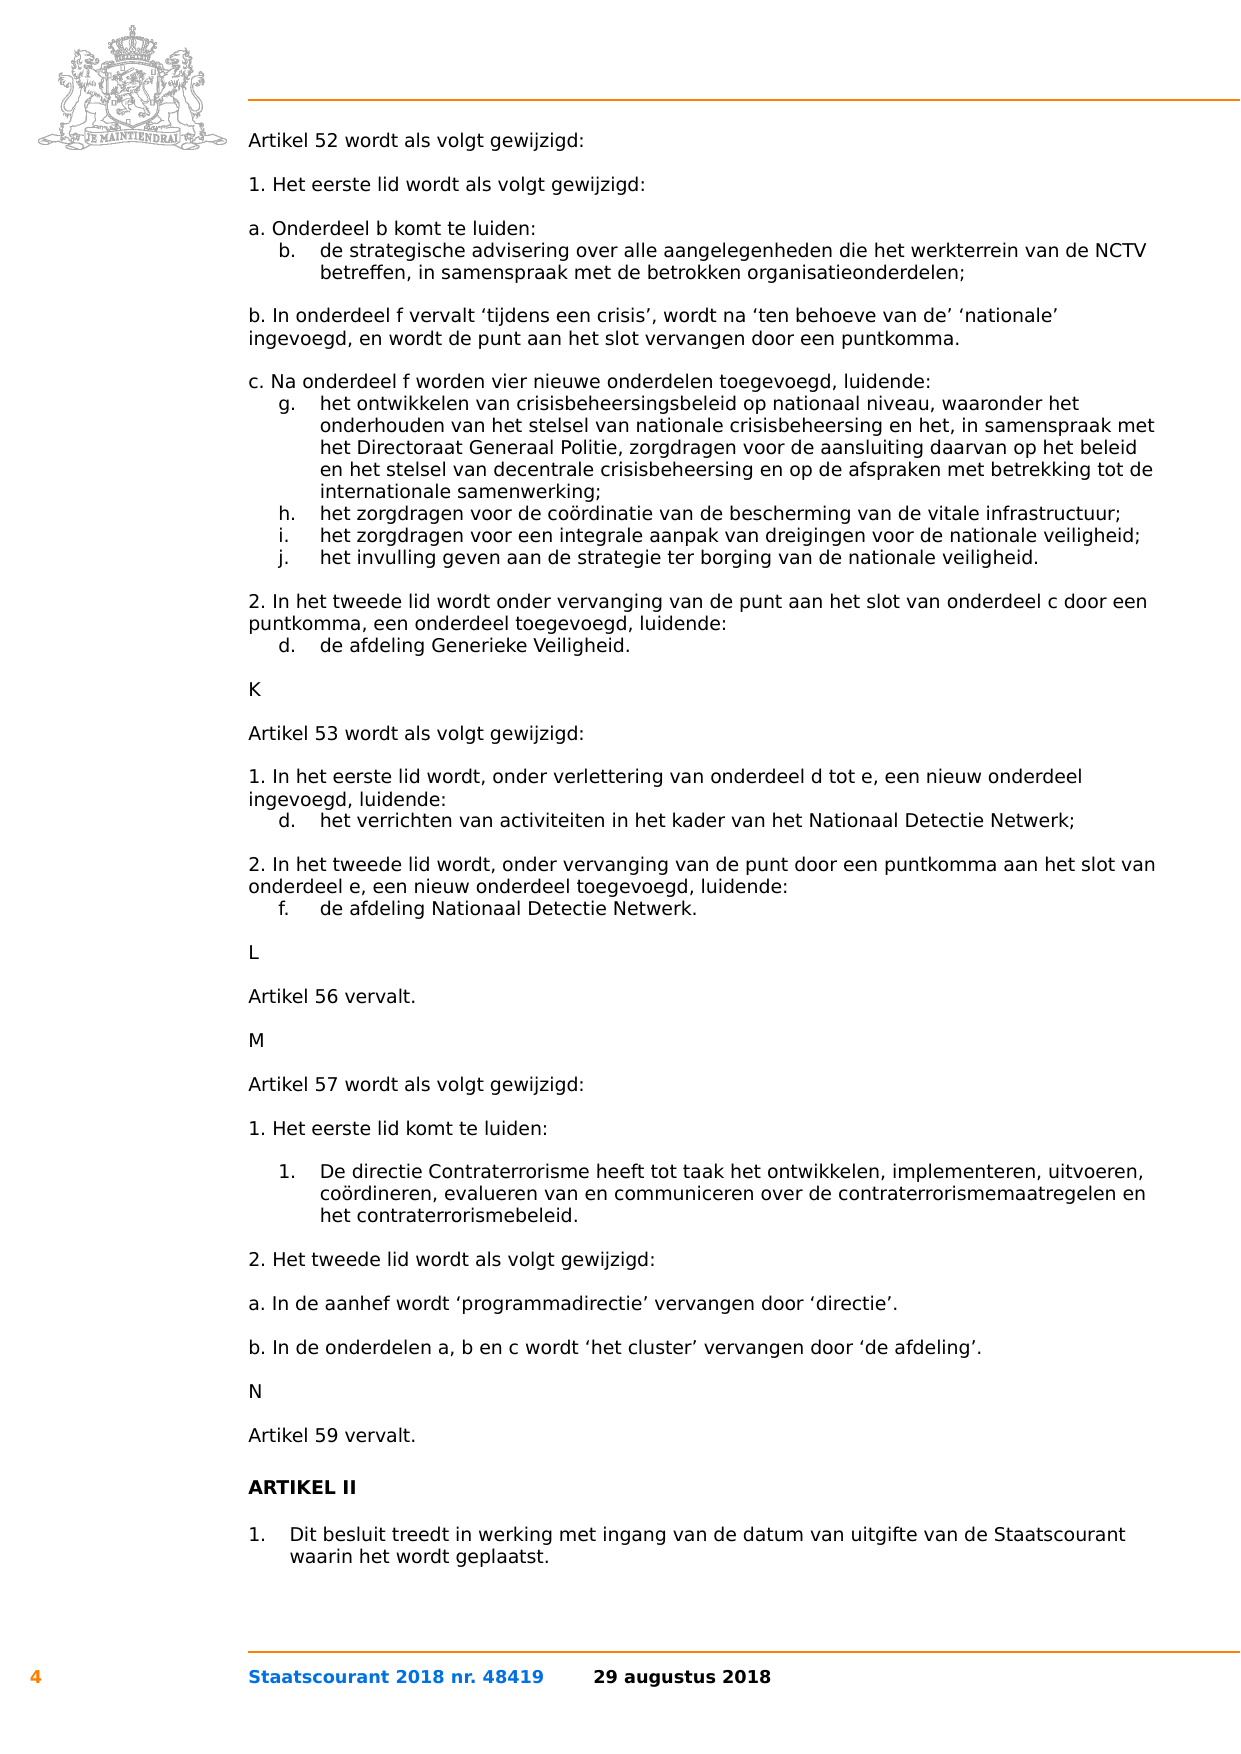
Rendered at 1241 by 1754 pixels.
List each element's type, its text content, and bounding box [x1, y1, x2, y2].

text i. het zorgdragen voor een integrale aanpak van dreigingen voor de nationale veiligheid; [278, 525, 1163, 547]
picture [38, 25, 227, 150]
text d. het verrichten van activiteiten in het kader van het Nationaal Detectie Netwerk; [278, 810, 1163, 832]
text 1. Het eerste lid komt te luiden: [248, 1117, 1163, 1139]
text 2. Het tweede lid wordt als volgt gewijzigd: [248, 1249, 1163, 1271]
text 2. In het tweede lid wordt onder vervanging van de punt aan het slot van onderdeel c door een puntkomma, een onderdeel toegevoegd, luidende: [248, 591, 1163, 635]
text Artikel 56 vervalt. [248, 986, 1163, 1008]
text h. het zorgdragen voor de coördinatie van de bescherming van de vitale infrastructuur; [278, 503, 1163, 525]
text 1. Dit besluit treedt in werking met ingang van de datum van uitgifte van de Staatscourant waarin het wordt geplaatst. [248, 1523, 1163, 1567]
text f. de afdeling Nationaal Detectie Netwerk. [278, 898, 1163, 920]
text 1. In het eerste lid wordt, onder verlettering van onderdeel d tot e, een nieuw onderdeel ingevoegd, luidende: [248, 766, 1163, 810]
text L [248, 942, 1163, 964]
text Artikel 52 wordt als volgt gewijzigd: [248, 130, 1163, 152]
text Artikel 53 wordt als volgt gewijzigd: [248, 723, 1163, 744]
text g. het ontwikkelen van crisisbeheersingsbeleid op nationaal niveau, waaronder het onderhouden van het stelsel van nationale crisisbeheersing en het, in samenspraak met het Directoraat Generaal Politie, zorgdragen voor de aansluiting daarvan op het beleid en het stelsel van decentrale crisisbeheersing en op de afspraken met betrekking tot de internationale samenwerking; [278, 393, 1163, 503]
text 1. De directie Contraterrorisme heeft tot taak het ontwikkelen, implementeren, uitvoeren, coördineren, evalueren van en communiceren over de contraterrorismemaatregelen en het contraterrorismebeleid. [278, 1161, 1163, 1227]
text 1. Het eerste lid wordt als volgt gewijzigd: [248, 174, 1163, 196]
text a. In de aanhef wordt ‘programmadirectie’ vervangen door ‘directie’. [248, 1293, 1163, 1315]
text a. Onderdeel b komt te luiden: [248, 218, 1163, 239]
text b. de strategische advisering over alle aangelegenheden die het werkterrein van de NCTV betreffen, in samenspraak met de betrokken organisatieonderdelen; [278, 239, 1163, 283]
text c. Na onderdeel f worden vier nieuwe onderdelen toegevoegd, luidende: [248, 371, 1163, 393]
text M [248, 1030, 1163, 1052]
text Artikel 57 wordt als volgt gewijzigd: [248, 1074, 1163, 1096]
subtitle ARTIKEL II [248, 1477, 1163, 1498]
text Artikel 59 vervalt. [248, 1424, 1163, 1447]
text d. de afdeling Generieke Veiligheid. [278, 635, 1163, 657]
text 2. In het tweede lid wordt, onder vervanging van de punt door een puntkomma aan het slot van onderdeel e, een nieuw onderdeel toegevoegd, luidende: [248, 854, 1163, 898]
text j. het invulling geven aan de strategie ter borging van de nationale veiligheid. [278, 547, 1163, 569]
text N [248, 1381, 1163, 1403]
text b. In onderdeel f vervalt ‘tijdens een crisis’, wordt na ‘ten behoeve van de’ ‘nationale’ ingevoegd, en wordt de punt aan het slot vervangen door een puntkomma. [248, 305, 1163, 349]
text K [248, 679, 1163, 701]
text b. In de onderdelen a, b en c wordt ‘het cluster’ vervangen door ‘de afdeling’. [248, 1337, 1163, 1359]
